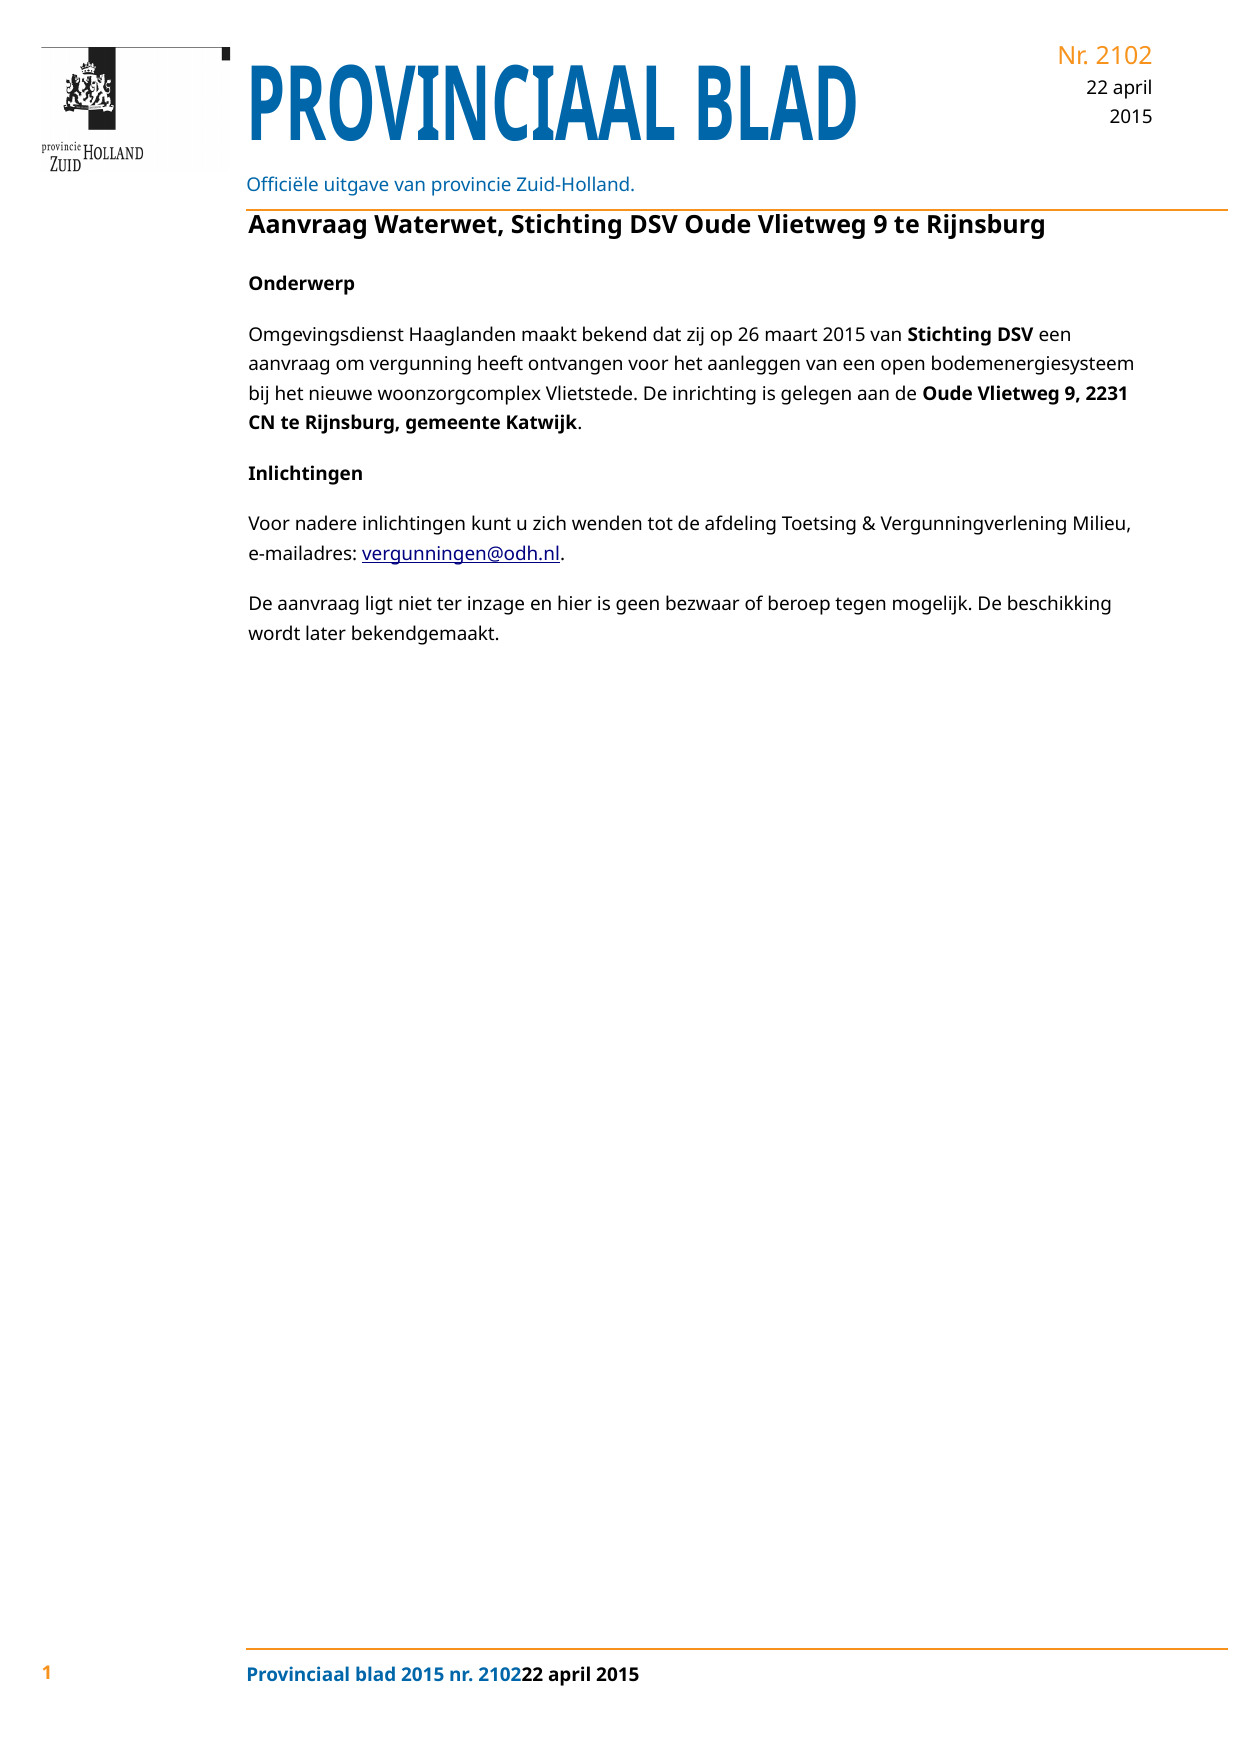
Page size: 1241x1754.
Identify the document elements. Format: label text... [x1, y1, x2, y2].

text Onderwerp [248, 270, 1152, 296]
text De aanvraag ligt niet ter inzage en hier is geen bezwaar of beroep tegen mogelijk. De beschikking wordt later bekendgemaakt. [248, 590, 1152, 646]
text Inlichtingen [248, 460, 1152, 486]
text Omgevingsdienst Haaglanden maakt bekend dat zij op 26 maart 2015 van Stichting DSV een aanvraag om vergunning heeft ontvangen voor het aanleggen van een open bodemenergiesysteem bij het nieuwe woonzorgcomplex Vlietstede. De inrichting is gelegen aan de Oude Vlietweg 9, 2231 CN te Rijnsburg, gemeente Katwijk. [248, 321, 1152, 435]
text Voor nadere inlichtingen kunt u zich wenden tot de afdeling Toetsing & Vergunningverlening Milieu, e-mailadres: vergunningen@odh.nl. [248, 510, 1152, 566]
text Aanvraag Waterwet, Stichting DSV Oude Vlietweg 9 te Rijnsburg [248, 211, 1152, 241]
picture [41, 47, 231, 172]
